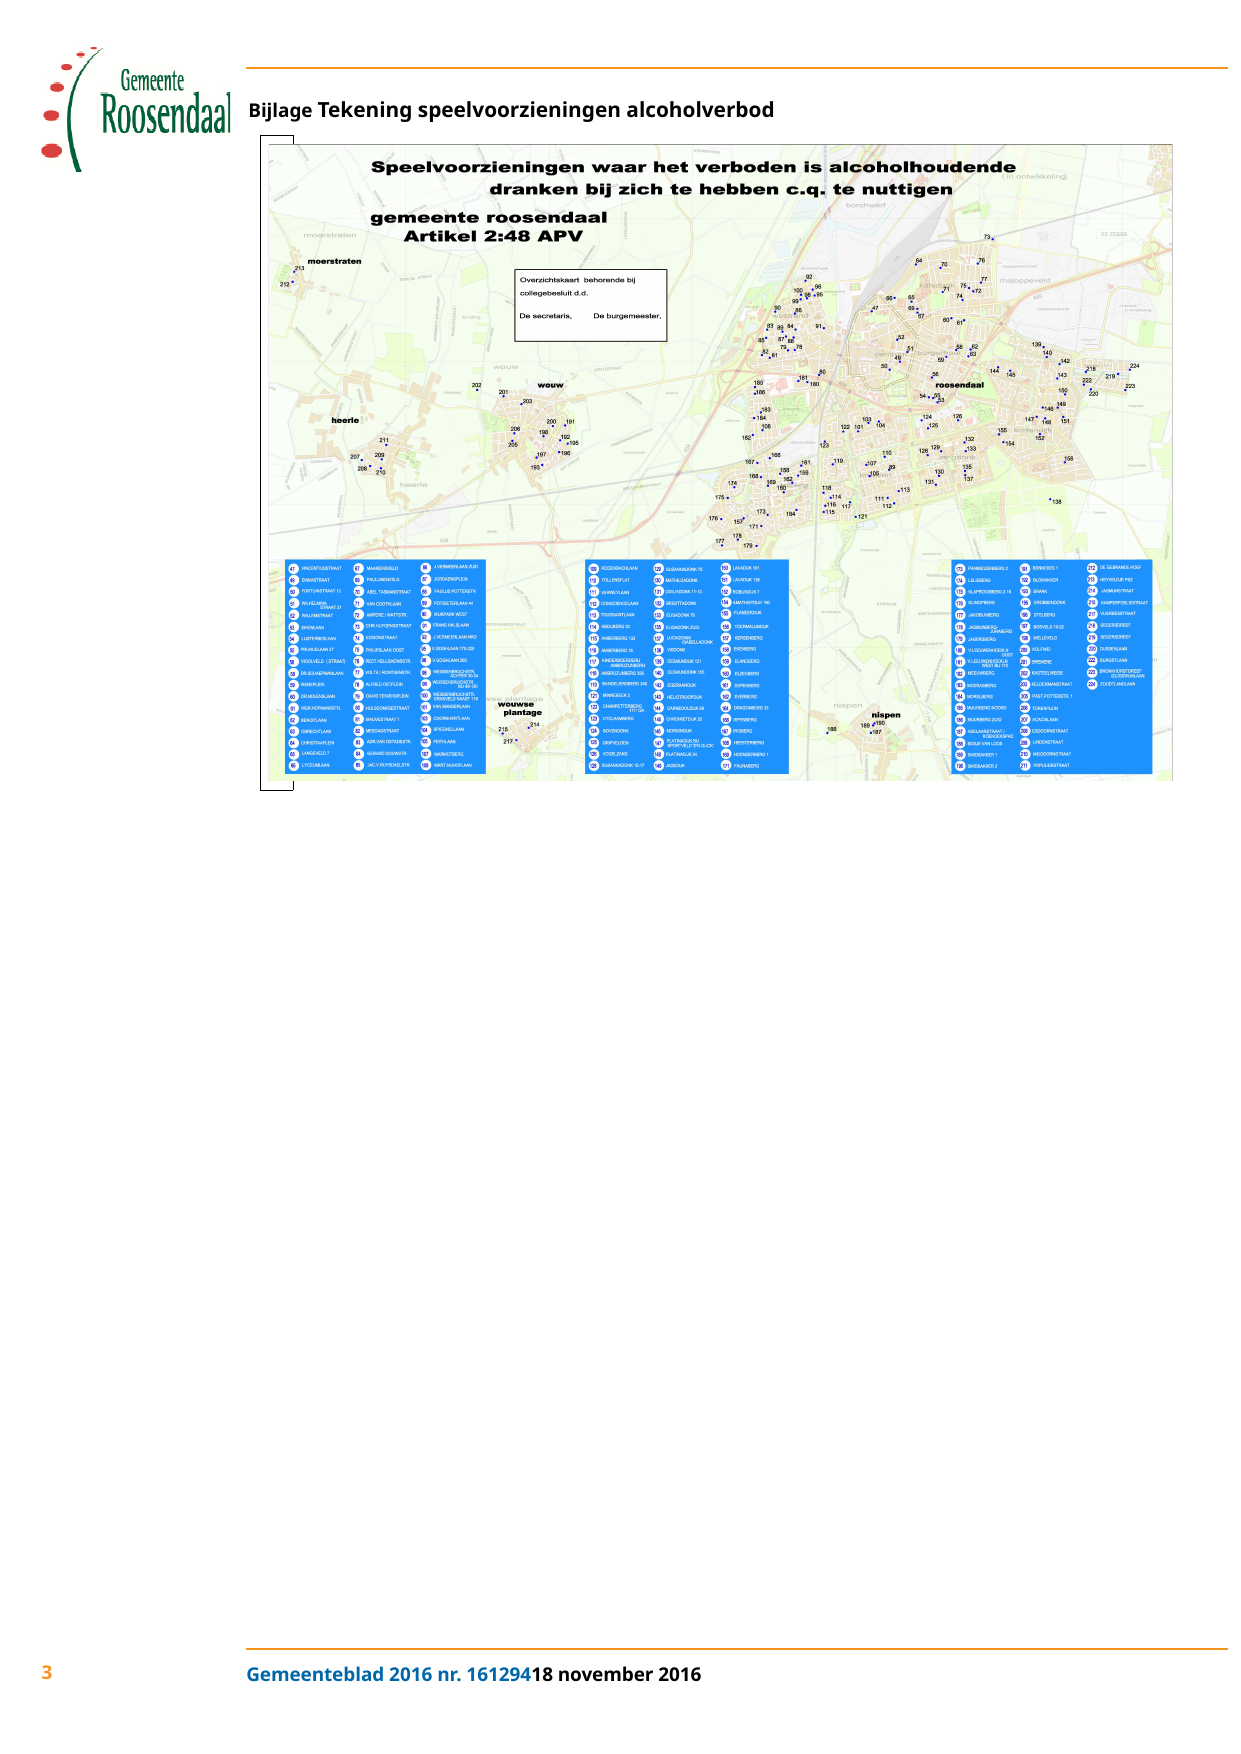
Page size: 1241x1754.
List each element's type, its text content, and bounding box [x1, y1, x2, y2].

picture [268, 144, 1173, 781]
text Bijlage Tekening speelvoorzieningen alcoholverbod [248, 95, 1152, 123]
picture [41, 47, 231, 172]
